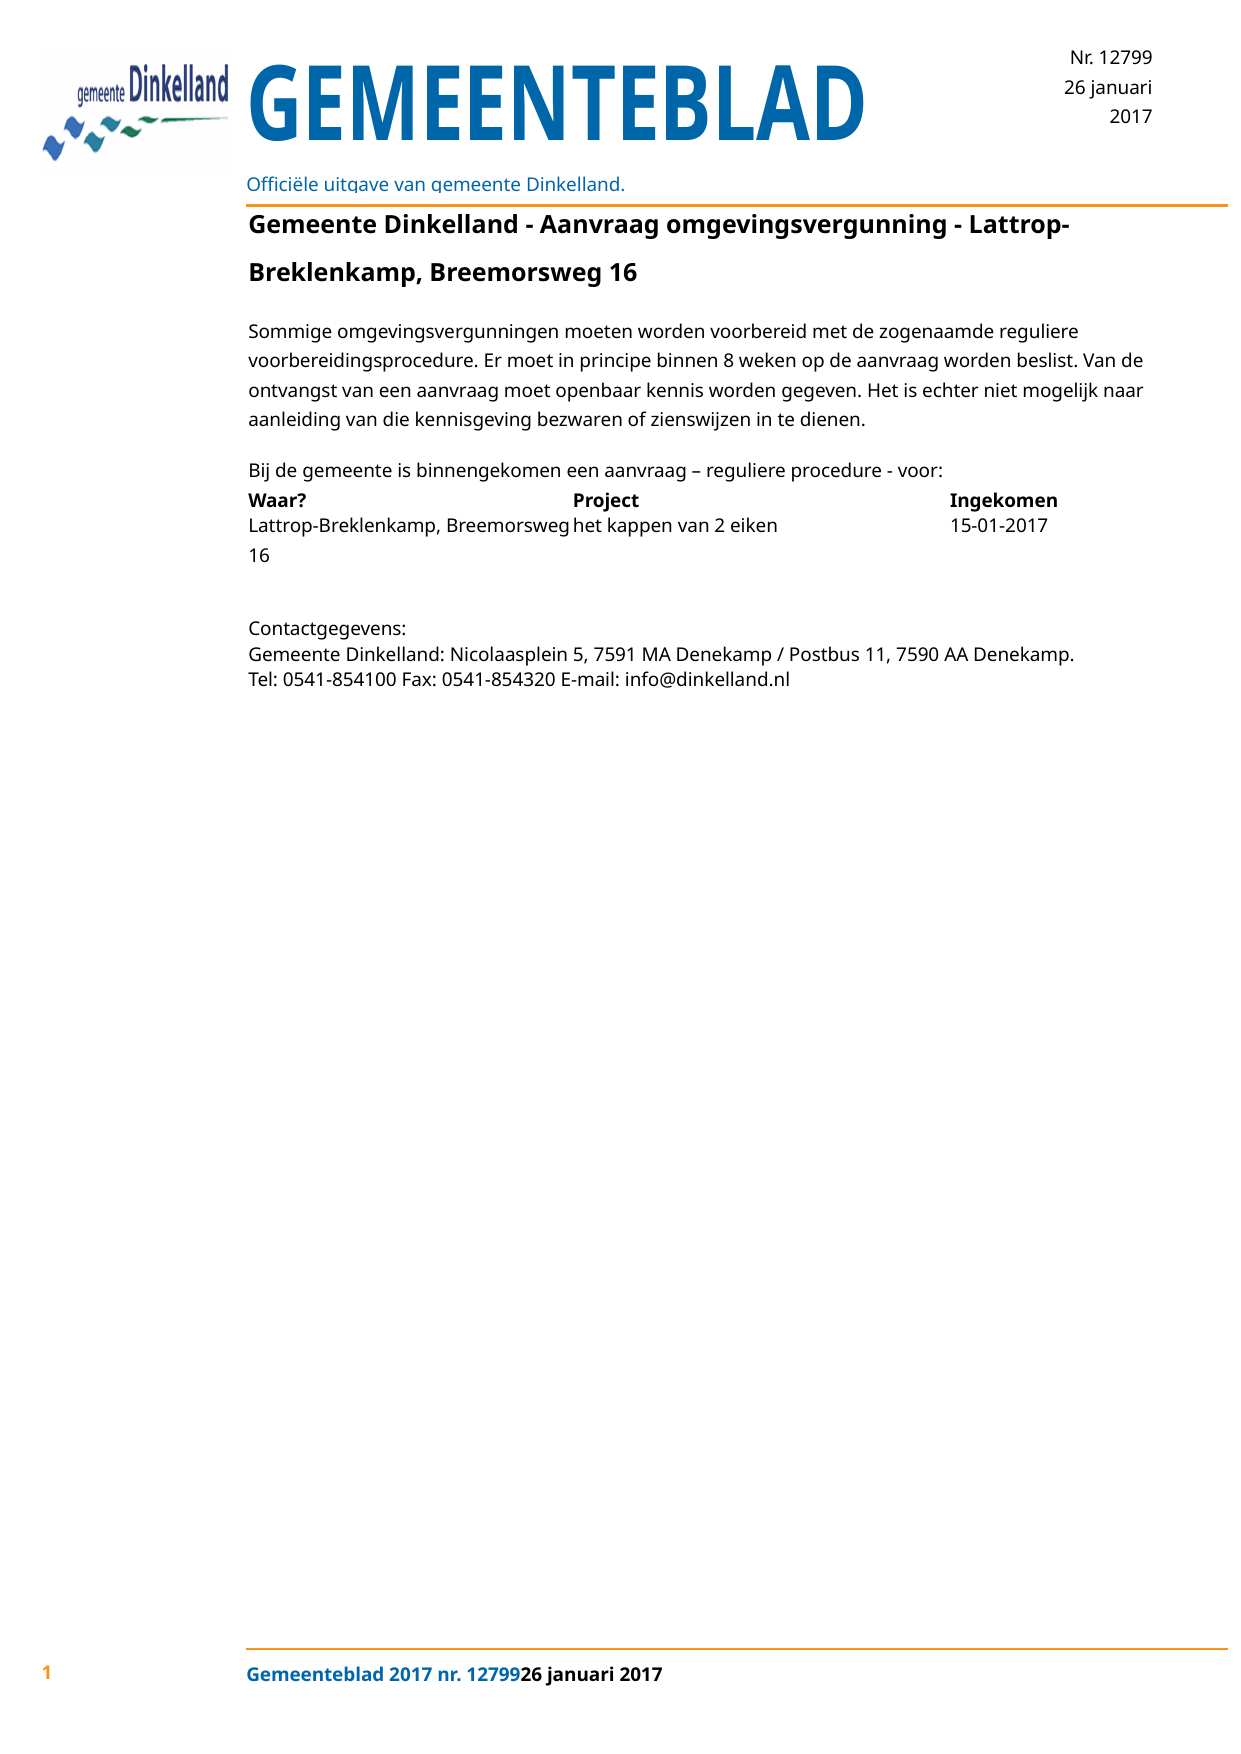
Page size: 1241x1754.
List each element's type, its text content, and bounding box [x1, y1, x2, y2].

text Bij de gemeente is binnengekomen een aanvraag – reguliere procedure - voor: [248, 457, 1152, 483]
text Gemeente Dinkelland - Aanvraag omgevingsvergunning - Lattrop-Breklenkamp, Breemorsweg 16 [248, 207, 1152, 288]
table_header Waar? [248, 487, 573, 512]
text Sommige omgevingsvergunningen moeten worden voorbereid met de zogenaamde reguliere voorbereidingsprocedure. Er moet in principe binnen 8 weken op de aanvraag worden beslist. Van de ontvangst van een aanvraag moet openbaar kennis worden gegeven. Het is echter niet mogelijk naar aanleiding van die kennisgeving bezwaren of zienswijzen in te dienen. [248, 318, 1152, 432]
picture [41, 47, 231, 172]
table_cell 15-01-2017 [950, 513, 1152, 568]
table_cell Lattrop-Breklenkamp, Breemorsweg 16 [248, 513, 573, 568]
table_cell het kappen van 2 eiken [573, 513, 950, 568]
text Gemeente Dinkelland: Nicolaasplein 5, 7591 MA Denekamp / Postbus 11, 7590 AA Denekamp. [248, 641, 1152, 666]
text Contactgegevens: [248, 615, 1152, 641]
table_header Ingekomen [950, 487, 1152, 512]
table_header Project [573, 487, 950, 512]
text Tel: 0541-854100 Fax: 0541-854320 E-mail: info@dinkelland.nl [248, 666, 1152, 692]
